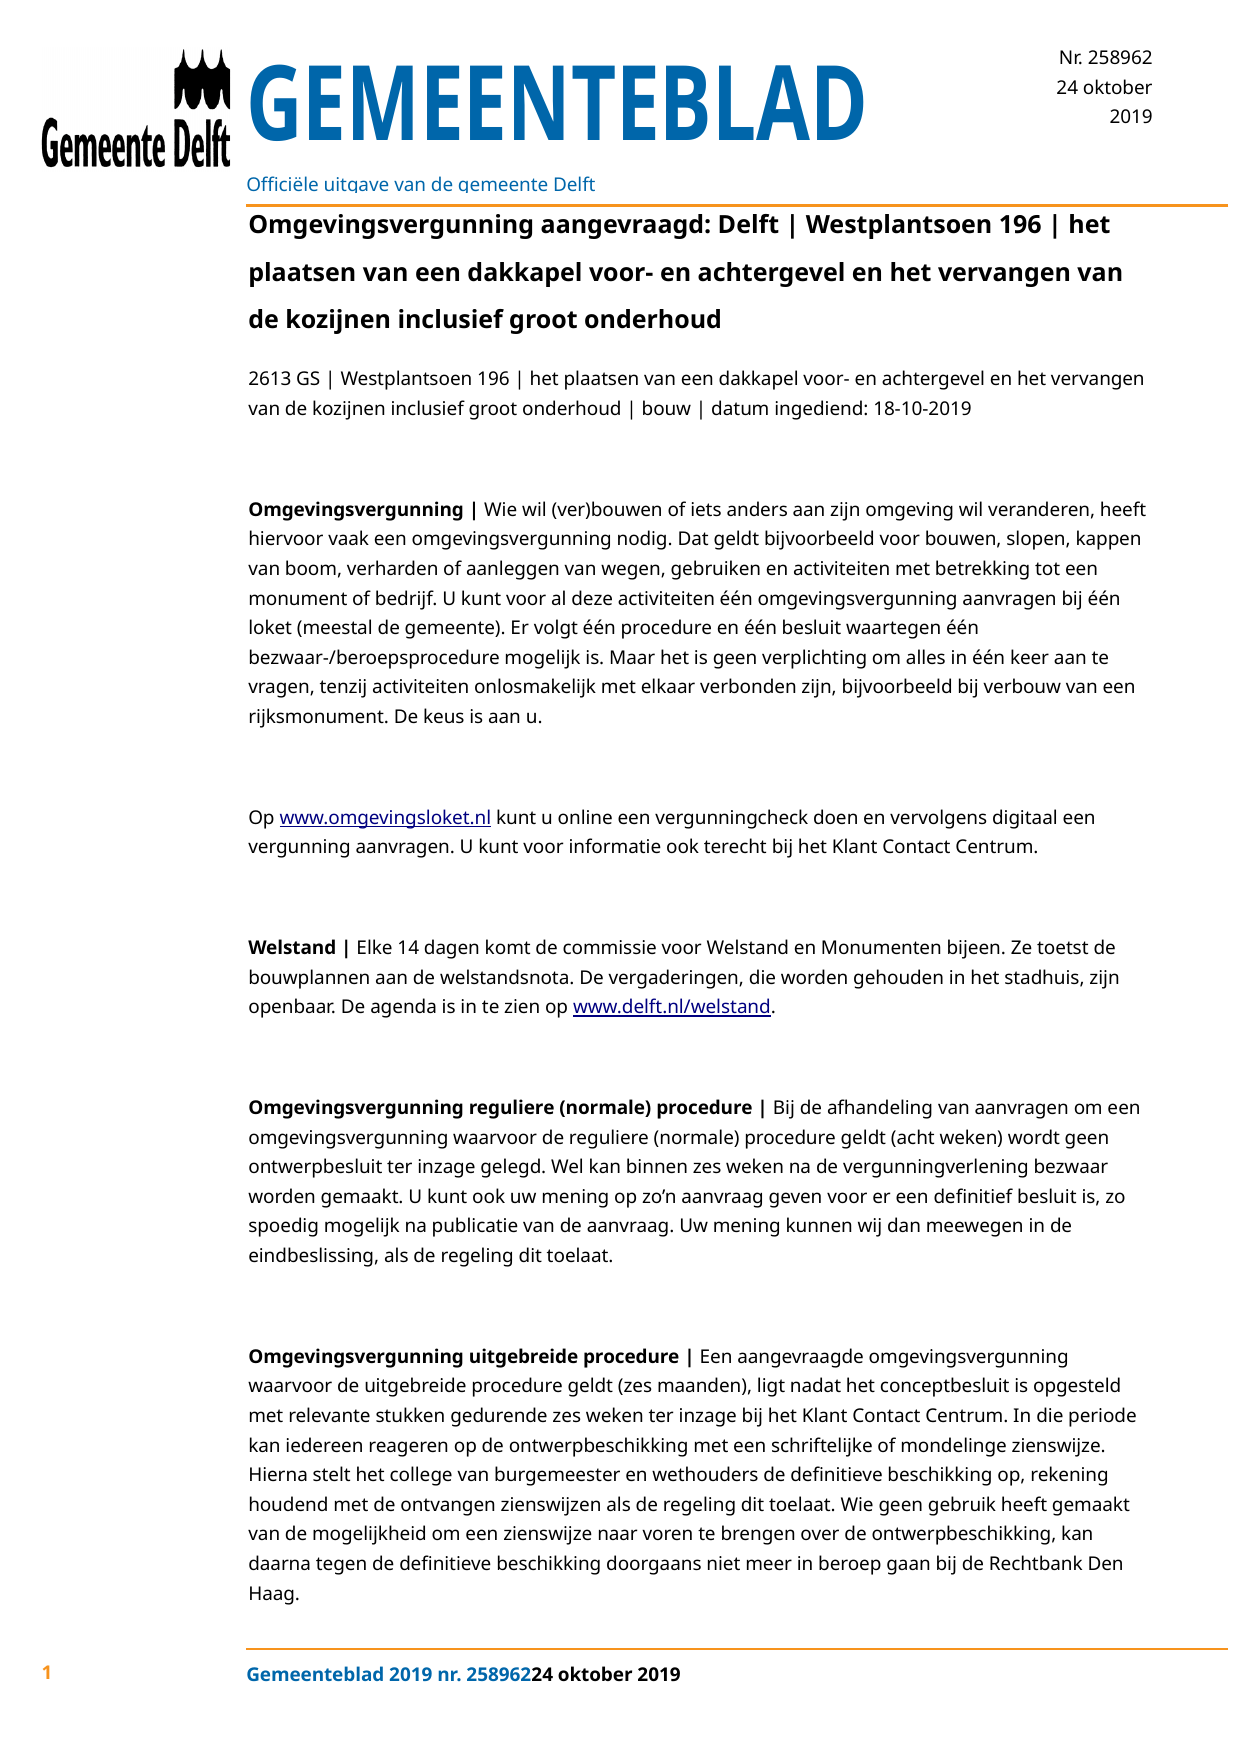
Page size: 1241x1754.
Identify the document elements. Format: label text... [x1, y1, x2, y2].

text Welstand | Elke 14 dagen komt de commissie voor Welstand en Monumenten bijeen. Ze toetst de bouwplannen aan de welstandsnota. De vergaderingen, die worden gehouden in het stadhuis, zijn openbaar. De agenda is in te zien op www.delft.nl/welstand. [248, 934, 1152, 1019]
text Omgevingsvergunning | Wie wil (ver)bouwen of iets anders aan zijn omgeving wil veranderen, heeft hiervoor vaak een omgevingsvergunning nodig. Dat geldt bijvoorbeeld voor bouwen, slopen, kappen van boom, verharden of aanleggen van wegen, gebruiken en activiteiten met betrekking tot een monument of bedrijf. U kunt voor al deze activiteiten één omgevingsvergunning aanvragen bij één loket (meestal de gemeente). Er volgt één procedure en één besluit waartegen één bezwaar-/beroepsprocedure mogelijk is. Maar het is geen verplichting om alles in één keer aan te vragen, tenzij activiteiten onlosmakelijk met elkaar verbonden zijn, bijvoorbeeld bij verbouw van een rijksmonument. De keus is aan u. [248, 496, 1152, 729]
picture [41, 47, 231, 172]
text 2613 GS | Westplantsoen 196 | het plaatsen van een dakkapel voor- en achtergevel en het vervangen van de kozijnen inclusief groot onderhoud | bouw | datum ingediend: 18-10-2019 [248, 366, 1152, 421]
text Omgevingsvergunning reguliere (normale) procedure | Bij de afhandeling van aanvragen om een omgevingsvergunning waarvoor de reguliere (normale) procedure geldt (acht weken) wordt geen ontwerpbesluit ter inzage gelegd. Wel kan binnen zes weken na de vergunningverlening bezwaar worden gemaakt. U kunt ook uw mening op zo’n aanvraag geven voor er een definitief besluit is, zo spoedig mogelijk na publicatie van de aanvraag. Uw mening kunnen wij dan meewegen in de eindbeslissing, als de regeling dit toelaat. [248, 1094, 1152, 1268]
text Omgevingsvergunning uitgebreide procedure | Een aangevraagde omgevingsvergunning waarvoor de uitgebreide procedure geldt (zes maanden), ligt nadat het conceptbesluit is opgesteld met relevante stukken gedurende zes weken ter inzage bij het Klant Contact Centrum. In die periode kan iedereen reageren op de ontwerpbeschikking met een schriftelijke of mondelinge zienswijze. Hierna stelt het college van burgemeester en wethouders de definitieve beschikking op, rekening houdend met de ontvangen zienswijzen als de regeling dit toelaat. Wie geen gebruik heeft gemaakt van de mogelijkheid om een zienswijze naar voren te brengen over de ontwerpbeschikking, kan daarna tegen de definitieve beschikking doorgaans niet meer in beroep gaan bij de Rechtbank Den Haag. [248, 1343, 1152, 1605]
text Op www.omgevingsloket.nl kunt u online een vergunningcheck doen en vervolgens digitaal een vergunning aanvragen. U kunt voor informatie ook terecht bij het Klant Contact Centrum. [248, 804, 1152, 859]
text Omgevingsvergunning aangevraagd: Delft | Westplantsoen 196 | het plaatsen van een dakkapel voor- en achtergevel en het vervangen van de kozijnen inclusief groot onderhoud [248, 207, 1152, 336]
